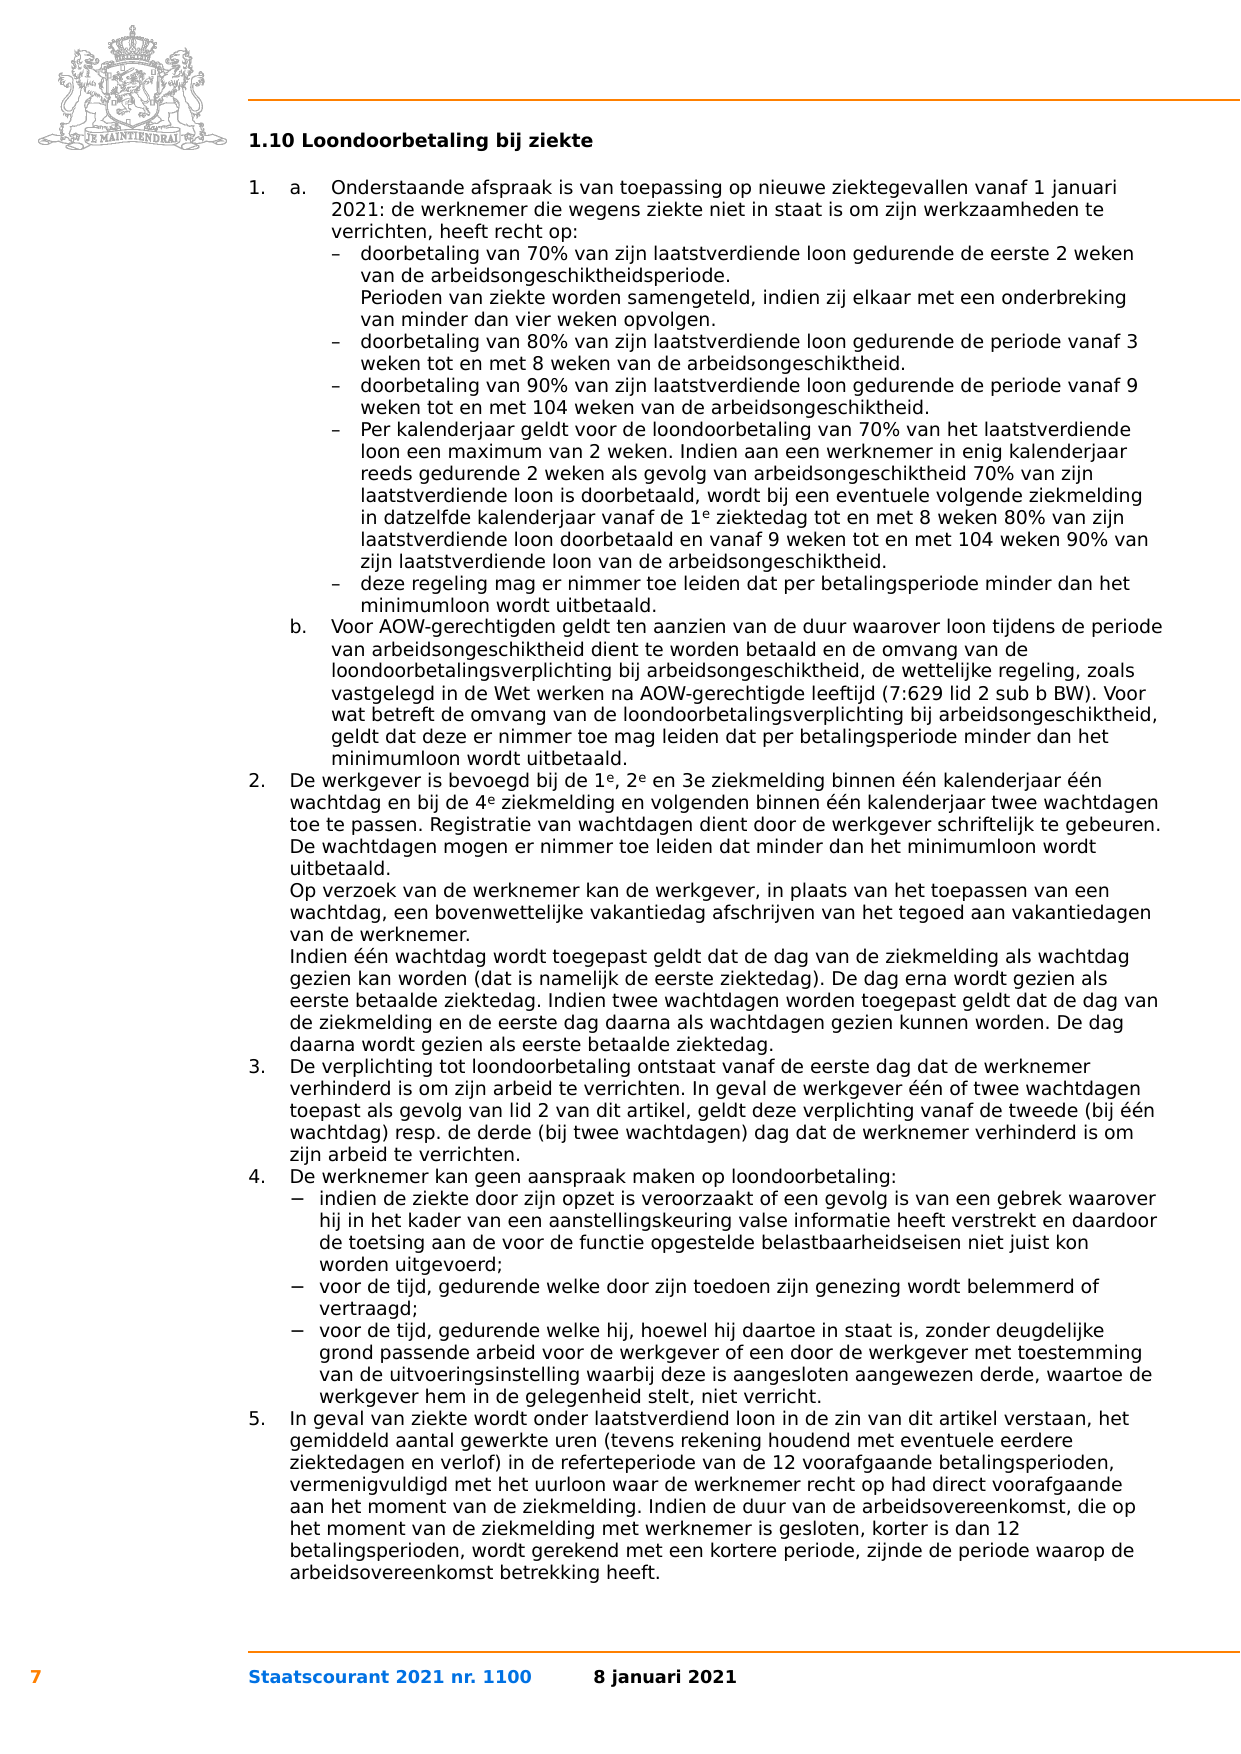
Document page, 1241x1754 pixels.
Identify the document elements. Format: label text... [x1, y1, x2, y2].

text – doorbetaling van 90% van zijn laatstverdiende loon gedurende de periode vanaf 9 weken tot en met 104 weken van de arbeidsongeschiktheid. [331, 375, 1163, 419]
text − indien de ziekte door zijn opzet is veroorzaakt of een gevolg is van een gebrek waarover hij in het kader van een aanstellingskeuring valse informatie heeft verstrekt en daardoor de toetsing aan de voor de functie opgestelde belastbaarheidseisen niet juist kon worden uitgevoerd; [289, 1188, 1163, 1276]
text – deze regeling mag er nimmer toe leiden dat per betalingsperiode minder dan het minimumloon wordt uitbetaald. [331, 572, 1163, 616]
text 2. De werkgever is bevoegd bij de 1e, 2e en 3e ziekmelding binnen één kalenderjaar één wachtdag en bij de 4e ziekmelding en volgenden binnen één kalenderjaar twee wachtdagen toe te passen. Registratie van wachtdagen dient door de werkgever schriftelijk te gebeuren. [248, 770, 1163, 836]
text Indien één wachtdag wordt toegepast geldt dat de dag van de ziekmelding als wachtdag gezien kan worden (dat is namelijk de eerste ziektedag). De dag erna wordt gezien als eerste betaalde ziektedag. Indien twee wachtdagen worden toegepast geldt dat de dag van de ziekmelding en de eerste dag daarna als wachtdagen gezien kunnen worden. De dag daarna wordt gezien als eerste betaalde ziektedag. [289, 946, 1163, 1056]
text 3. De verplichting tot loondoorbetaling ontstaat vanaf de eerste dag dat de werknemer verhinderd is om zijn arbeid te verrichten. In geval de werkgever één of twee wachtdagen toepast als gevolg van lid 2 van dit artikel, geldt deze verplichting vanaf de tweede (bij één wachtdag) resp. de derde (bij twee wachtdagen) dag dat de werknemer verhinderd is om zijn arbeid te verrichten. [248, 1056, 1163, 1166]
text b. Voor AOW-gerechtigden geldt ten aanzien van de duur waarover loon tijdens de periode van arbeidsongeschiktheid dient te worden betaald en de omvang van de loondoorbetalingsverplichting bij arbeidsongeschiktheid, de wettelijke regeling, zoals vastgelegd in de Wet werken na AOW-gerechtigde leeftijd (7:629 lid 2 sub b BW). Voor wat betreft de omvang van de loondoorbetalingsverplichting bij arbeidsongeschiktheid, geldt dat deze er nimmer toe mag leiden dat per betalingsperiode minder dan het minimumloon wordt uitbetaald. [289, 616, 1163, 770]
text Perioden van ziekte worden samengeteld, indien zij elkaar met een onderbreking van minder dan vier weken opvolgen. [360, 287, 1163, 331]
text 1. a. Onderstaande afspraak is van toepassing op nieuwe ziektegevallen vanaf 1 januari 2021: de werknemer die wegens ziekte niet in staat is om zijn werkzaamheden te verrichten, heeft recht op: [248, 177, 1163, 243]
text De wachtdagen mogen er nimmer toe leiden dat minder dan het minimumloon wordt uitbetaald. [289, 836, 1163, 880]
text 4. De werknemer kan geen aanspraak maken op loondoorbetaling: [248, 1166, 1163, 1188]
text – Per kalenderjaar geldt voor de loondoorbetaling van 70% van het laatstverdiende loon een maximum van 2 weken. Indien aan een werknemer in enig kalenderjaar reeds gedurende 2 weken als gevolg van arbeidsongeschiktheid 70% van zijn laatstverdiende loon is doorbetaald, wordt bij een eventuele volgende ziekmelding in datzelfde kalenderjaar vanaf de 1e ziektedag tot en met 8 weken 80% van zijn laatstverdiende loon doorbetaald en vanaf 9 weken tot en met 104 weken 90% van zijn laatstverdiende loon van de arbeidsongeschiktheid. [331, 419, 1163, 572]
subtitle 1.10 Loondoorbetaling bij ziekte [248, 130, 1163, 152]
text − voor de tijd, gedurende welke hij, hoewel hij daartoe in staat is, zonder deugdelijke grond passende arbeid voor de werkgever of een door de werkgever met toestemming van de uitvoeringsinstelling waarbij deze is aangesloten aangewezen derde, waartoe de werkgever hem in de gelegenheid stelt, niet verricht. [289, 1320, 1163, 1408]
text – doorbetaling van 70% van zijn laatstverdiende loon gedurende de eerste 2 weken van de arbeidsongeschiktheidsperiode. [331, 243, 1163, 287]
text 5. In geval van ziekte wordt onder laatstverdiend loon in de zin van dit artikel verstaan, het gemiddeld aantal gewerkte uren (tevens rekening houdend met eventuele eerdere ziektedagen en verlof) in de referteperiode van de 12 voorafgaande betalingsperioden, vermenigvuldigd met het uurloon waar de werknemer recht op had direct voorafgaande aan het moment van de ziekmelding. Indien de duur van de arbeidsovereenkomst, die op het moment van de ziekmelding met werknemer is gesloten, korter is dan 12 betalingsperioden, wordt gerekend met een kortere periode, zijnde de periode waarop de arbeidsovereenkomst betrekking heeft. [248, 1408, 1163, 1583]
text − voor de tijd, gedurende welke door zijn toedoen zijn genezing wordt belemmerd of vertraagd; [289, 1276, 1163, 1320]
picture [38, 25, 227, 150]
text – doorbetaling van 80% van zijn laatstverdiende loon gedurende de periode vanaf 3 weken tot en met 8 weken van de arbeidsongeschiktheid. [331, 331, 1163, 375]
text Op verzoek van de werknemer kan de werkgever, in plaats van het toepassen van een wachtdag, een bovenwettelijke vakantiedag afschrijven van het tegoed aan vakantiedagen van de werknemer. [289, 880, 1163, 946]
